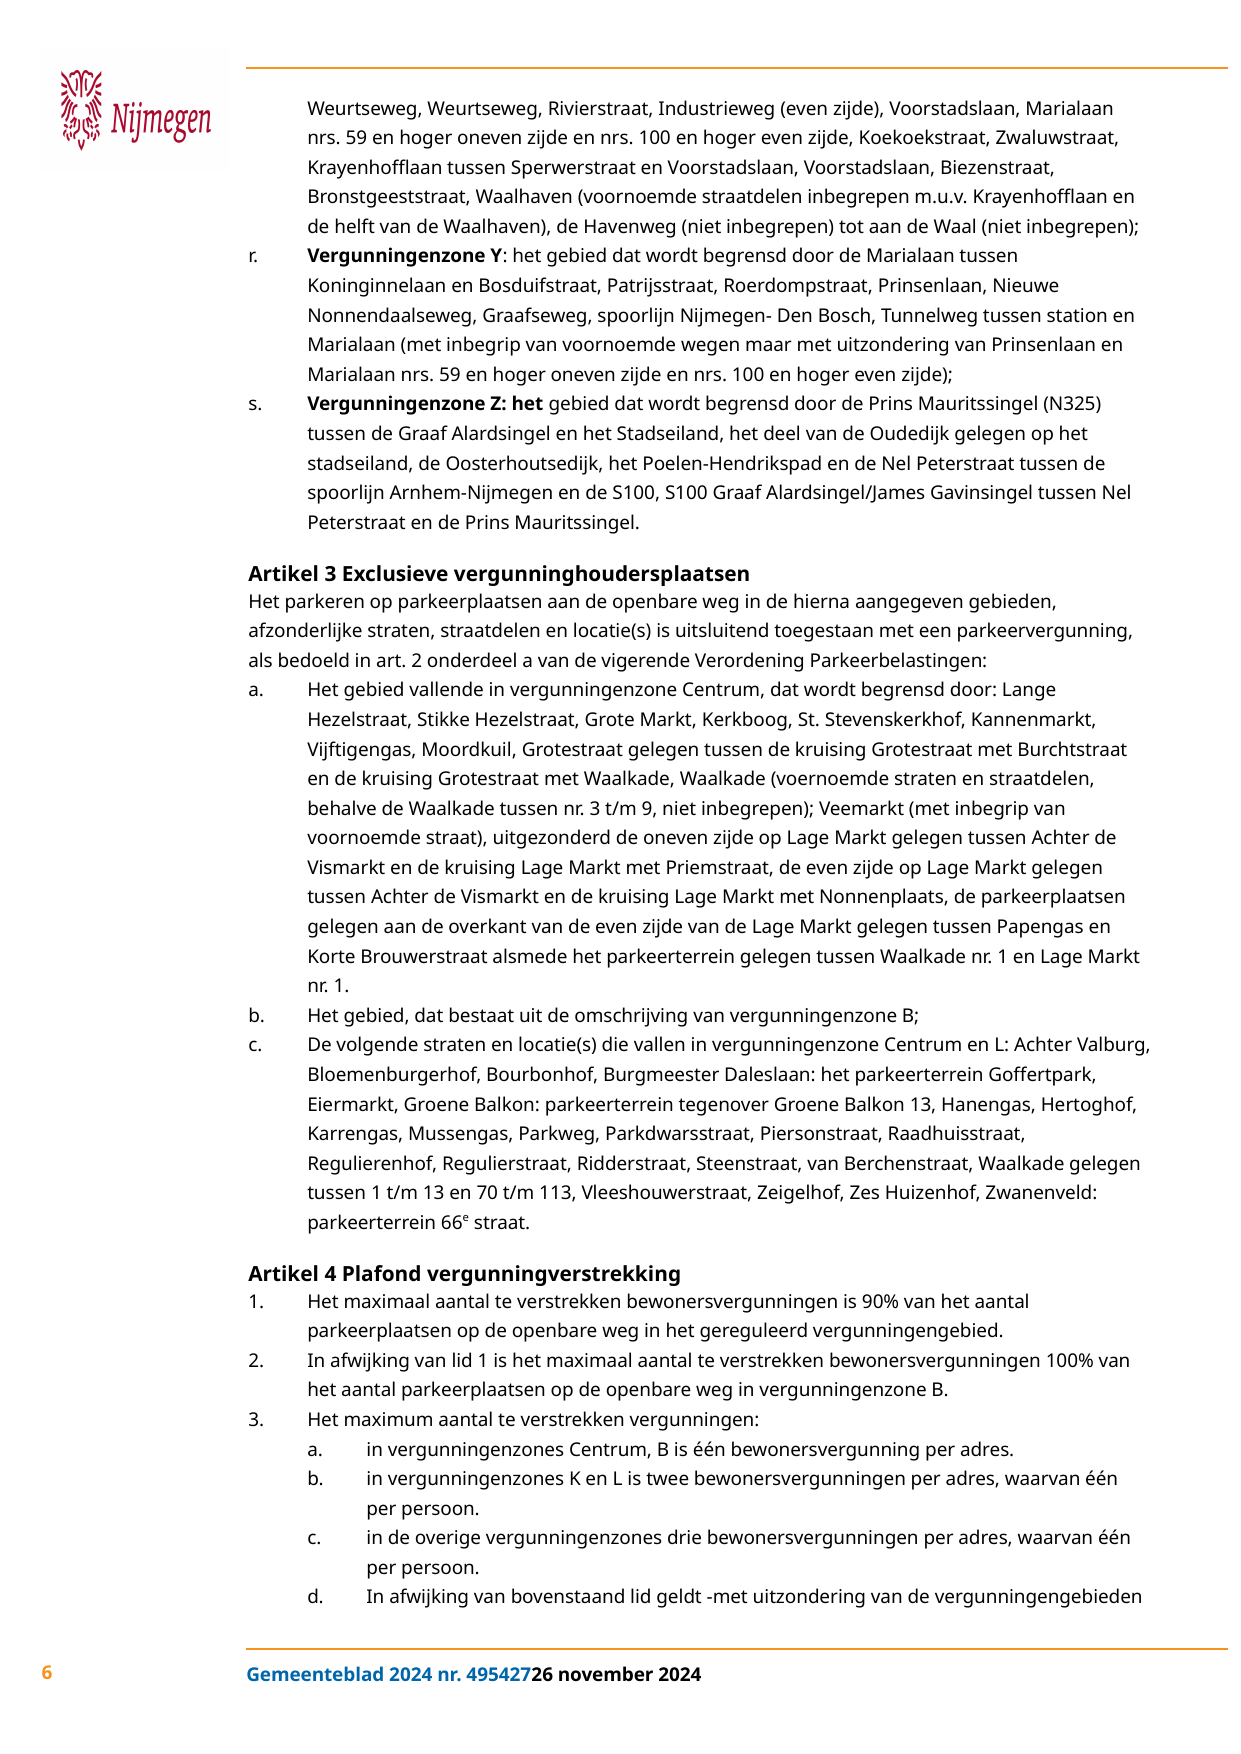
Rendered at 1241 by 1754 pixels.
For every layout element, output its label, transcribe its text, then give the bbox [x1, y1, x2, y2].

list In afwijking van lid 1 is het maximaal aantal te verstrekken bewonersvergunningen 100% van het aantal parkeerplaatsen op de openbare weg in vergunningenzone B. [248, 1347, 1152, 1402]
list in de overige vergunningenzones drie bewonersvergunningen per adres, waarvan één per persoon. [307, 1524, 1152, 1580]
text Het parkeren op parkeerplaatsen aan de openbare weg in de hierna aangegeven gebieden, afzonderlijke straten, straatdelen en locatie(s) is uitsluitend toegestaan met een parkeervergunning, als bedoeld in art. 2 onderdeel a van de vigerende Verordening Parkeerbelastingen: [248, 588, 1152, 673]
list Vergunningenzone Y: het gebied dat wordt begrensd door de Marialaan tussen Koninginnelaan en Bosduifstraat, Patrijsstraat, Roerdompstraat, Prinsenlaan, Nieuwe Nonnendaalseweg, Graafseweg, spoorlijn Nijmegen- Den Bosch, Tunnelweg tussen station en Marialaan (met inbegrip van voornoemde wegen maar met uitzondering van Prinsenlaan en Marialaan nrs. 59 en hoger oneven zijde en nrs. 100 en hoger even zijde); [248, 243, 1152, 387]
list in vergunningenzones K en L is twee bewonersvergunningen per adres, waarvan één per persoon. [307, 1465, 1152, 1521]
list In afwijking van bovenstaand lid geldt -met uitzondering van de vergunningengebieden [307, 1584, 1152, 1609]
list Het gebied vallende in vergunningenzone Centrum, dat wordt begrensd door: Lange Hezelstraat, Stikke Hezelstraat, Grote Markt, Kerkboog, St. Stevenskerkhof, Kannenmarkt, Vijftigengas, Moordkuil, Grotestraat gelegen tussen de kruising Grotestraat met Burchtstraat en de kruising Grotestraat met Waalkade, Waalkade (voernoemde straten en straatdelen, behalve de Waalkade tussen nr. 3 t/m 9, niet inbegrepen); Veemarkt (met inbegrip van voornoemde straat), uitgezonderd de oneven zijde op Lage Markt gelegen tussen Achter de Vismarkt en de kruising Lage Markt met Priemstraat, de even zijde op Lage Markt gelegen tussen Achter de Vismarkt en de kruising Lage Markt met Nonnenplaats, de parkeerplaatsen gelegen aan de overkant van de even zijde van de Lage Markt gelegen tussen Papengas en Korte Brouwerstraat alsmede het parkeerterrein gelegen tussen Waalkade nr. 1 en Lage Markt nr. 1. [248, 677, 1152, 998]
list Het maximaal aantal te verstrekken bewonersvergunningen is 90% van het aantal parkeerplaatsen op de openbare weg in het gereguleerd vergunningengebied. [248, 1288, 1152, 1343]
list Het gebied, dat bestaat uit de omschrijving van vergunningenzone B; [248, 1002, 1152, 1028]
text Artikel 3 Exclusieve vergunninghoudersplaatsen [248, 559, 1152, 588]
list in vergunningenzones Centrum, B is één bewonersvergunning per adres. [307, 1436, 1152, 1462]
list Weurtseweg, Weurtseweg, Rivierstraat, Industrieweg (even zijde), Voorstadslaan, Marialaan nrs. 59 en hoger oneven zijde en nrs. 100 en hoger even zijde, Koekoekstraat, Zwaluwstraat, Krayenhofflaan tussen Sperwerstraat en Voorstadslaan, Voorstadslaan, Biezenstraat, Bronstgeeststraat, Waalhaven (voornoemde straatdelen inbegrepen m.u.v. Krayenhofflaan en de helft van de Waalhaven), de Havenweg (niet inbegrepen) tot aan de Waal (niet inbegrepen); [248, 95, 1152, 239]
text Artikel 4 Plafond vergunningverstrekking [248, 1259, 1152, 1288]
list Vergunningenzone Z: het gebied dat wordt begrensd door de Prins Mauritssingel (N325) tussen de Graaf Alardsingel en het Stadseiland, het deel van de Oudedijk gelegen op het stadseiland, de Oosterhoutsedijk, het Poelen-Hendrikspad en de Nel Peterstraat tussen de spoorlijn Arnhem-Nijmegen en de S100, S100 Graaf Alardsingel/James Gavinsingel tussen Nel Peterstraat en de Prins Mauritssingel. [248, 391, 1152, 535]
picture [41, 47, 231, 172]
list Het maximum aantal te verstrekken vergunningen: [248, 1406, 1152, 1432]
list De volgende straten en locatie(s) die vallen in vergunningenzone Centrum en L: Achter Valburg, Bloemenburgerhof, Bourbonhof, Burgmeester Daleslaan: het parkeerterrein Goffertpark, Eiermarkt, Groene Balkon: parkeerterrein tegenover Groene Balkon 13, Hanengas, Hertoghof, Karrengas, Mussengas, Parkweg, Parkdwarsstraat, Piersonstraat, Raadhuisstraat, Regulierenhof, Regulierstraat, Ridderstraat, Steenstraat, van Berchenstraat, Waalkade gelegen tussen 1 t/m 13 en 70 t/m 113, Vleeshouwerstraat, Zeigelhof, Zes Huizenhof, Zwanenveld: parkeerterrein 66e straat. [248, 1032, 1152, 1235]
